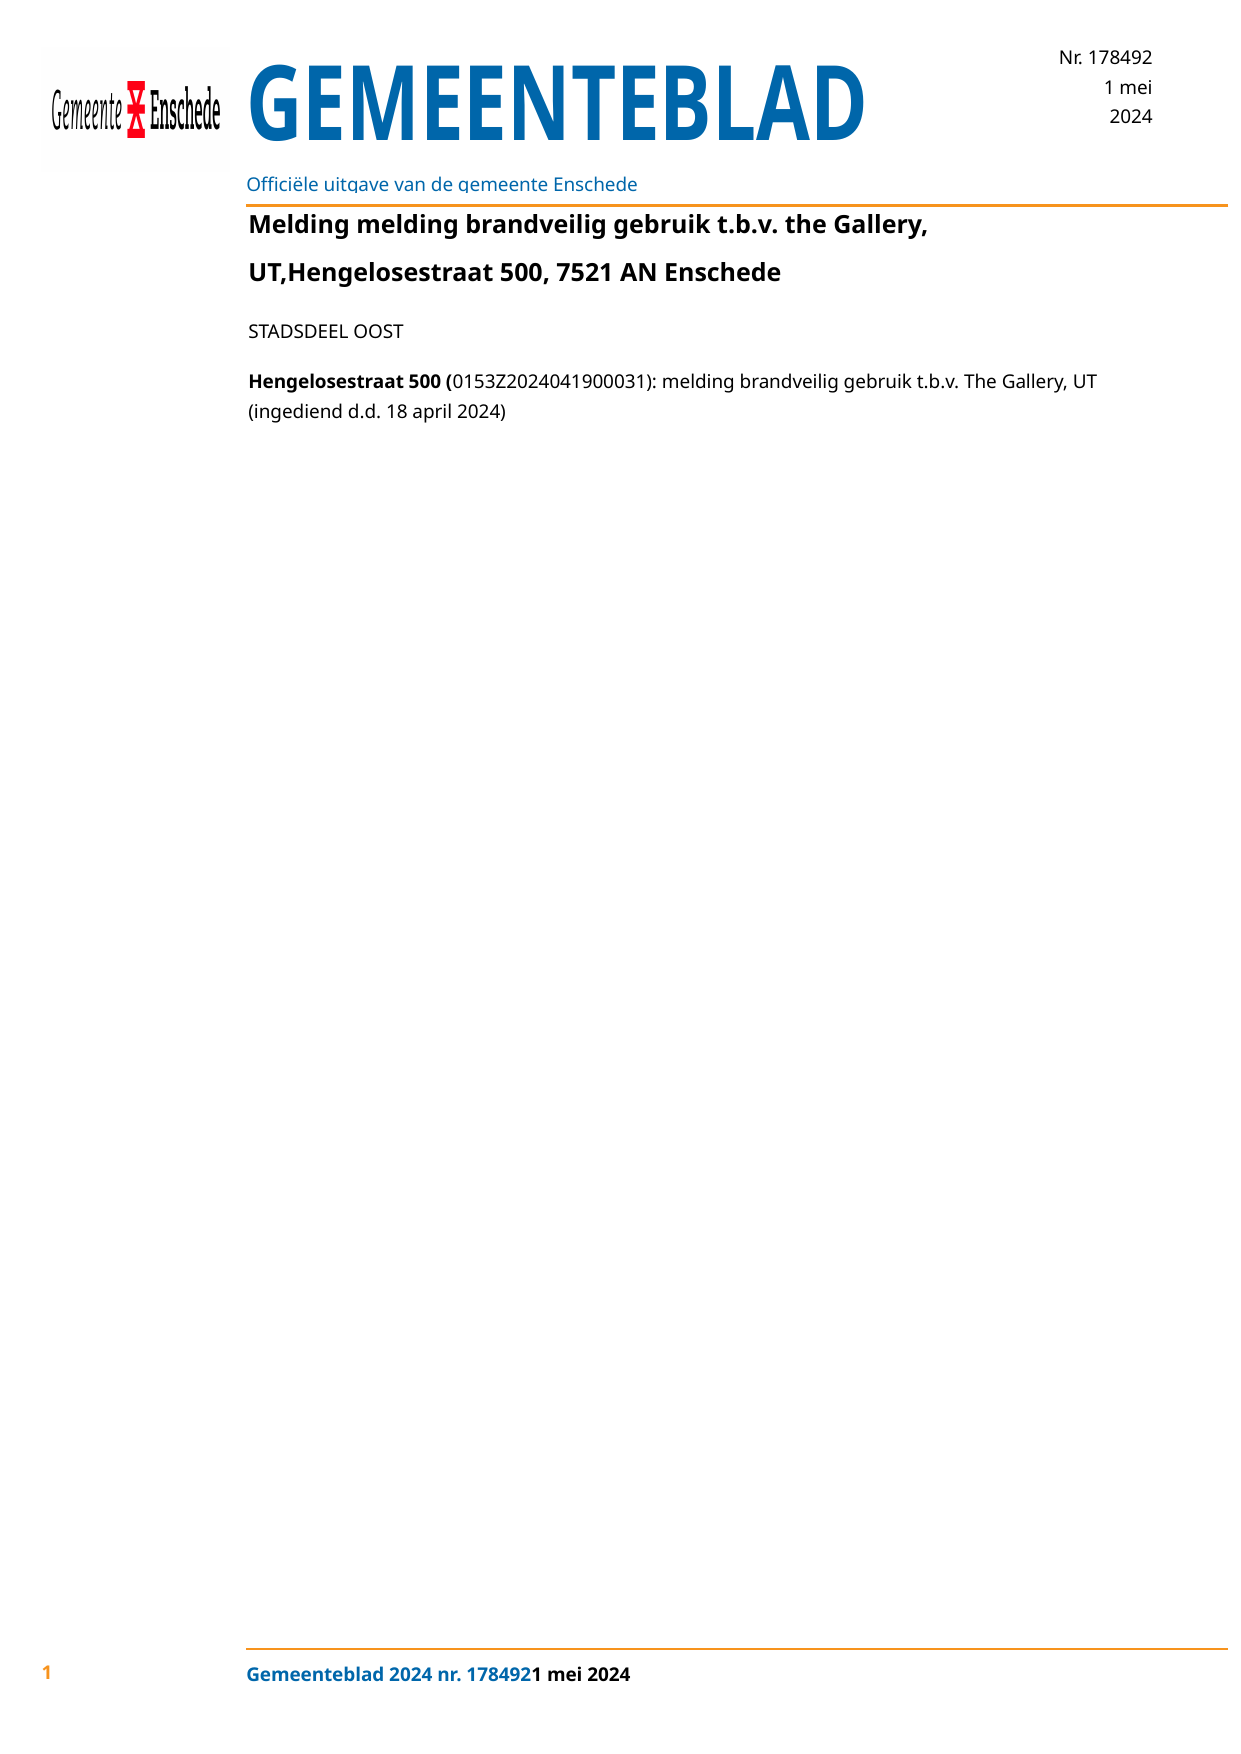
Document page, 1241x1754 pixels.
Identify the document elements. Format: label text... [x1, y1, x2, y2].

text Hengelosestraat 500 (0153Z2024041900031): melding brandveilig gebruik t.b.v. The Gallery, UT (ingediend d.d. 18 april 2024) [248, 368, 1152, 424]
text STADSDEEL OOST [248, 318, 1152, 344]
picture [41, 47, 231, 172]
text Melding melding brandveilig gebruik t.b.v. the Gallery, UT,Hengelosestraat 500, 7521 AN Enschede [248, 207, 1152, 288]
